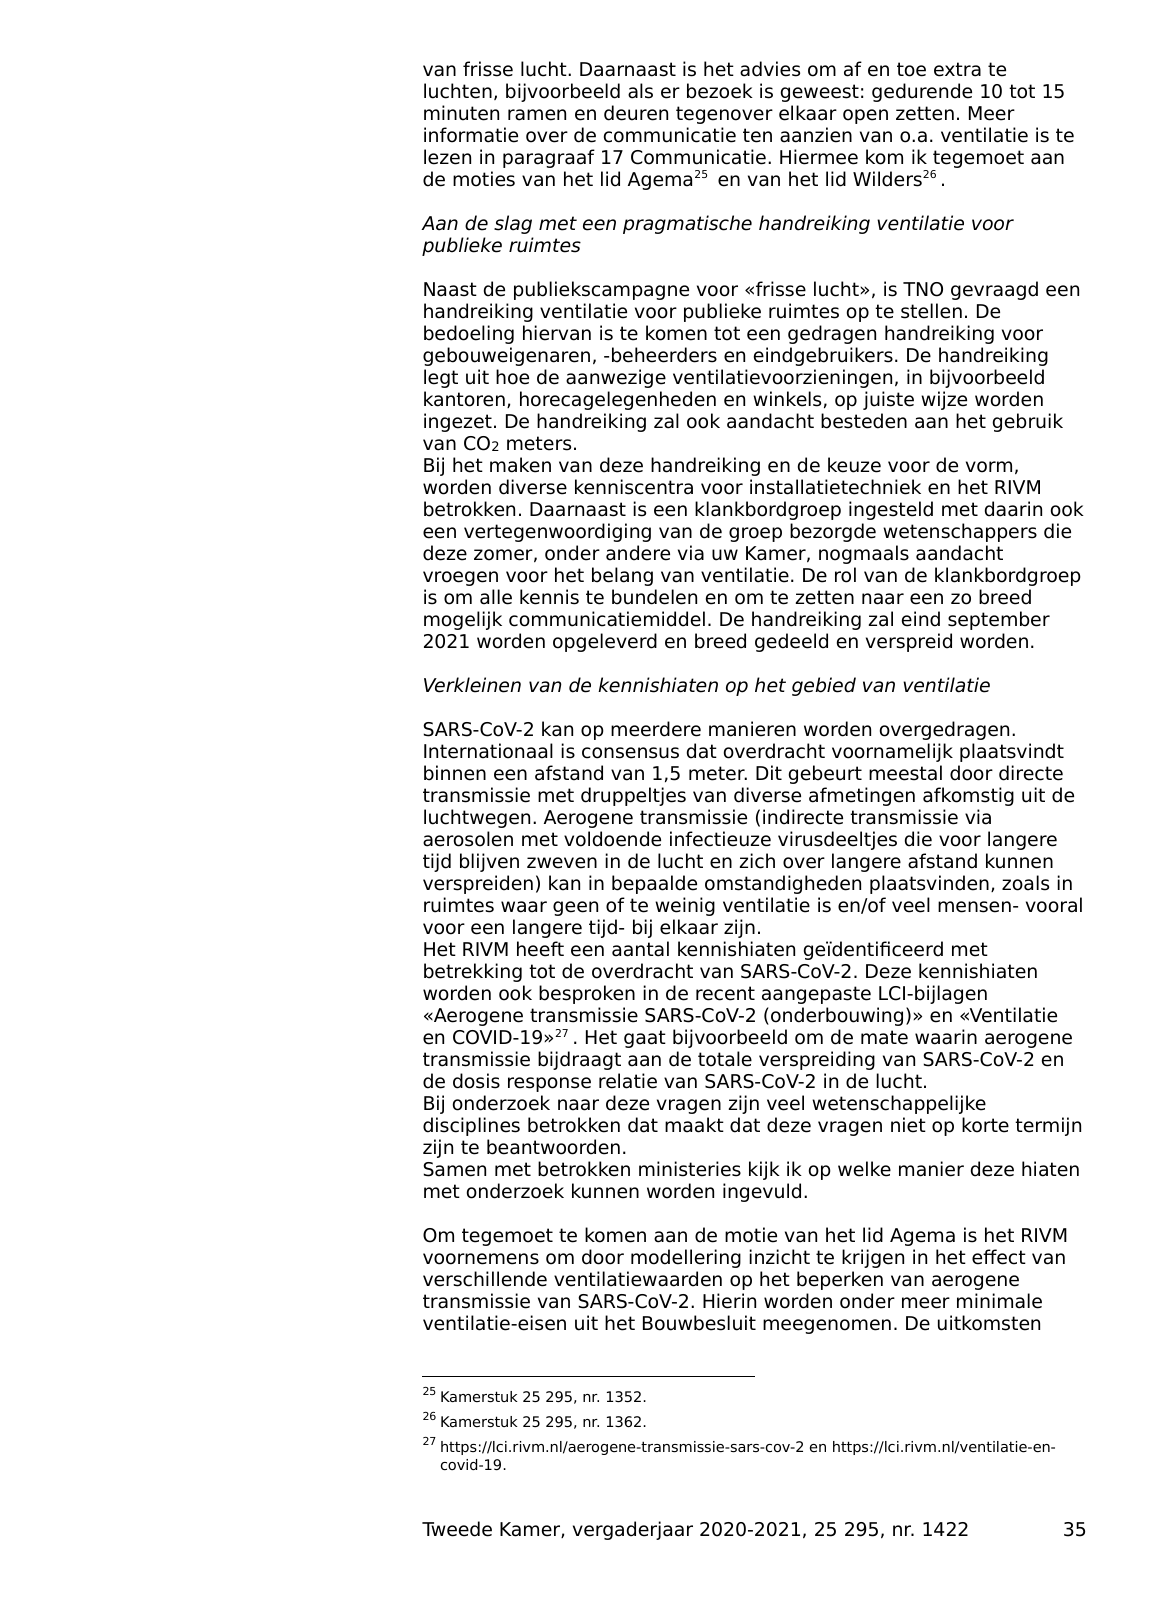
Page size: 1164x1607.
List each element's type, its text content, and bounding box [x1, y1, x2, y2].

text SARS-CoV-2 kan op meerdere manieren worden overgedragen. Internationaal is consensus dat overdracht voornamelijk plaatsvindt binnen een afstand van 1,5 meter. Dit gebeurt meestal door directe transmissie met druppeltjes van diverse afmetingen afkomstig uit de luchtwegen. Aerogene transmissie (indirecte transmissie via aerosolen met voldoende infectieuze virusdeeltjes die voor langere tijd blijven zweven in de lucht en zich over langere afstand kunnen verspreiden) kan in bepaalde omstandigheden plaatsvinden, zoals in ruimtes waar geen of te weinig ventilatie is en/of veel mensen- vooral voor een langere tijd- bij elkaar zijn. [422, 719, 1087, 939]
text Naast de publiekscampagne voor «frisse lucht», is TNO gevraagd een handreiking ventilatie voor publieke ruimtes op te stellen. De bedoeling hiervan is te komen tot een gedragen handreiking voor gebouweigenaren, -beheerders en eindgebruikers. De handreiking legt uit hoe de aanwezige ventilatievoorzieningen, in bijvoorbeeld kantoren, horecagelegenheden en winkels, op juiste wijze worden ingezet. De handreiking zal ook aandacht besteden aan het gebruik van CO2 meters. [422, 279, 1087, 455]
subtitle Aan de slag met een pragmatische handreiking ventilatie voor publieke ruimtes [422, 213, 1087, 257]
text Bij het maken van deze handreiking en de keuze voor de vorm, worden diverse kenniscentra voor installatietechniek en het RIVM betrokken. Daarnaast is een klankbordgroep ingesteld met daarin ook een vertegenwoordiging van de groep bezorgde wetenschappers die deze zomer, onder andere via uw Kamer, nogmaals aandacht vroegen voor het belang van ventilatie. De rol van de klankbordgroep is om alle kennis te bundelen en om te zetten naar een zo breed mogelijk communicatiemiddel. De handreiking zal eind september 2021 worden opgeleverd en breed gedeeld en verspreid worden. [422, 455, 1087, 653]
text Samen met betrokken ministeries kijk ik op welke manier deze hiaten met onderzoek kunnen worden ingevuld. [422, 1159, 1087, 1203]
text Om tegemoet te komen aan de motie van het lid Agema is het RIVM voornemens om door modellering inzicht te krijgen in het effect van verschillende ventilatiewaarden op het beperken van aerogene transmissie van SARS-CoV-2. Hierin worden onder meer minimale ventilatie-eisen uit het Bouwbesluit meegenomen. De uitkomsten [422, 1225, 1087, 1335]
text Bij onderzoek naar deze vragen zijn veel wetenschappelijke disciplines betrokken dat maakt dat deze vragen niet op korte termijn zijn te beantwoorden. [422, 1093, 1087, 1159]
subtitle Verkleinen van de kennishiaten op het gebied van ventilatie [422, 675, 1087, 697]
text Het RIVM heeft een aantal kennishiaten geïdentificeerd met betrekking tot de overdracht van SARS-CoV-2. Deze kennishiaten worden ook besproken in de recent aangepaste LCI-bijlagen «Aerogene transmissie SARS-CoV-2 (onderbouwing)» en «Ventilatie en COVID-19». Het gaat bijvoorbeeld om de mate waarin aerogene transmissie bijdraagt aan de totale verspreiding van SARS-CoV-2 en de dosis response relatie van SARS-CoV-2 in de lucht. [422, 939, 1087, 1093]
text van frisse lucht. Daarnaast is het advies om af en toe extra te luchten, bijvoorbeeld als er bezoek is geweest: gedurende 10 tot 15 minuten ramen en deuren tegenover elkaar open zetten. Meer informatie over de communicatie ten aanzien van o.a. ventilatie is te lezen in paragraaf 17 Communicatie. Hiermee kom ik tegemoet aan de moties van het lid Agema en van het lid Wilders. [422, 59, 1087, 191]
text Kamerstuk 25 295, nr. 1362. [422, 1410, 1087, 1432]
text Kamerstuk 25 295, nr. 1352. [422, 1385, 1087, 1407]
text https://lci.rivm.nl/aerogene-transmissie-sars-cov-2 en https://lci.rivm.nl/ventilatie-en-covid-19. [422, 1435, 1087, 1474]
